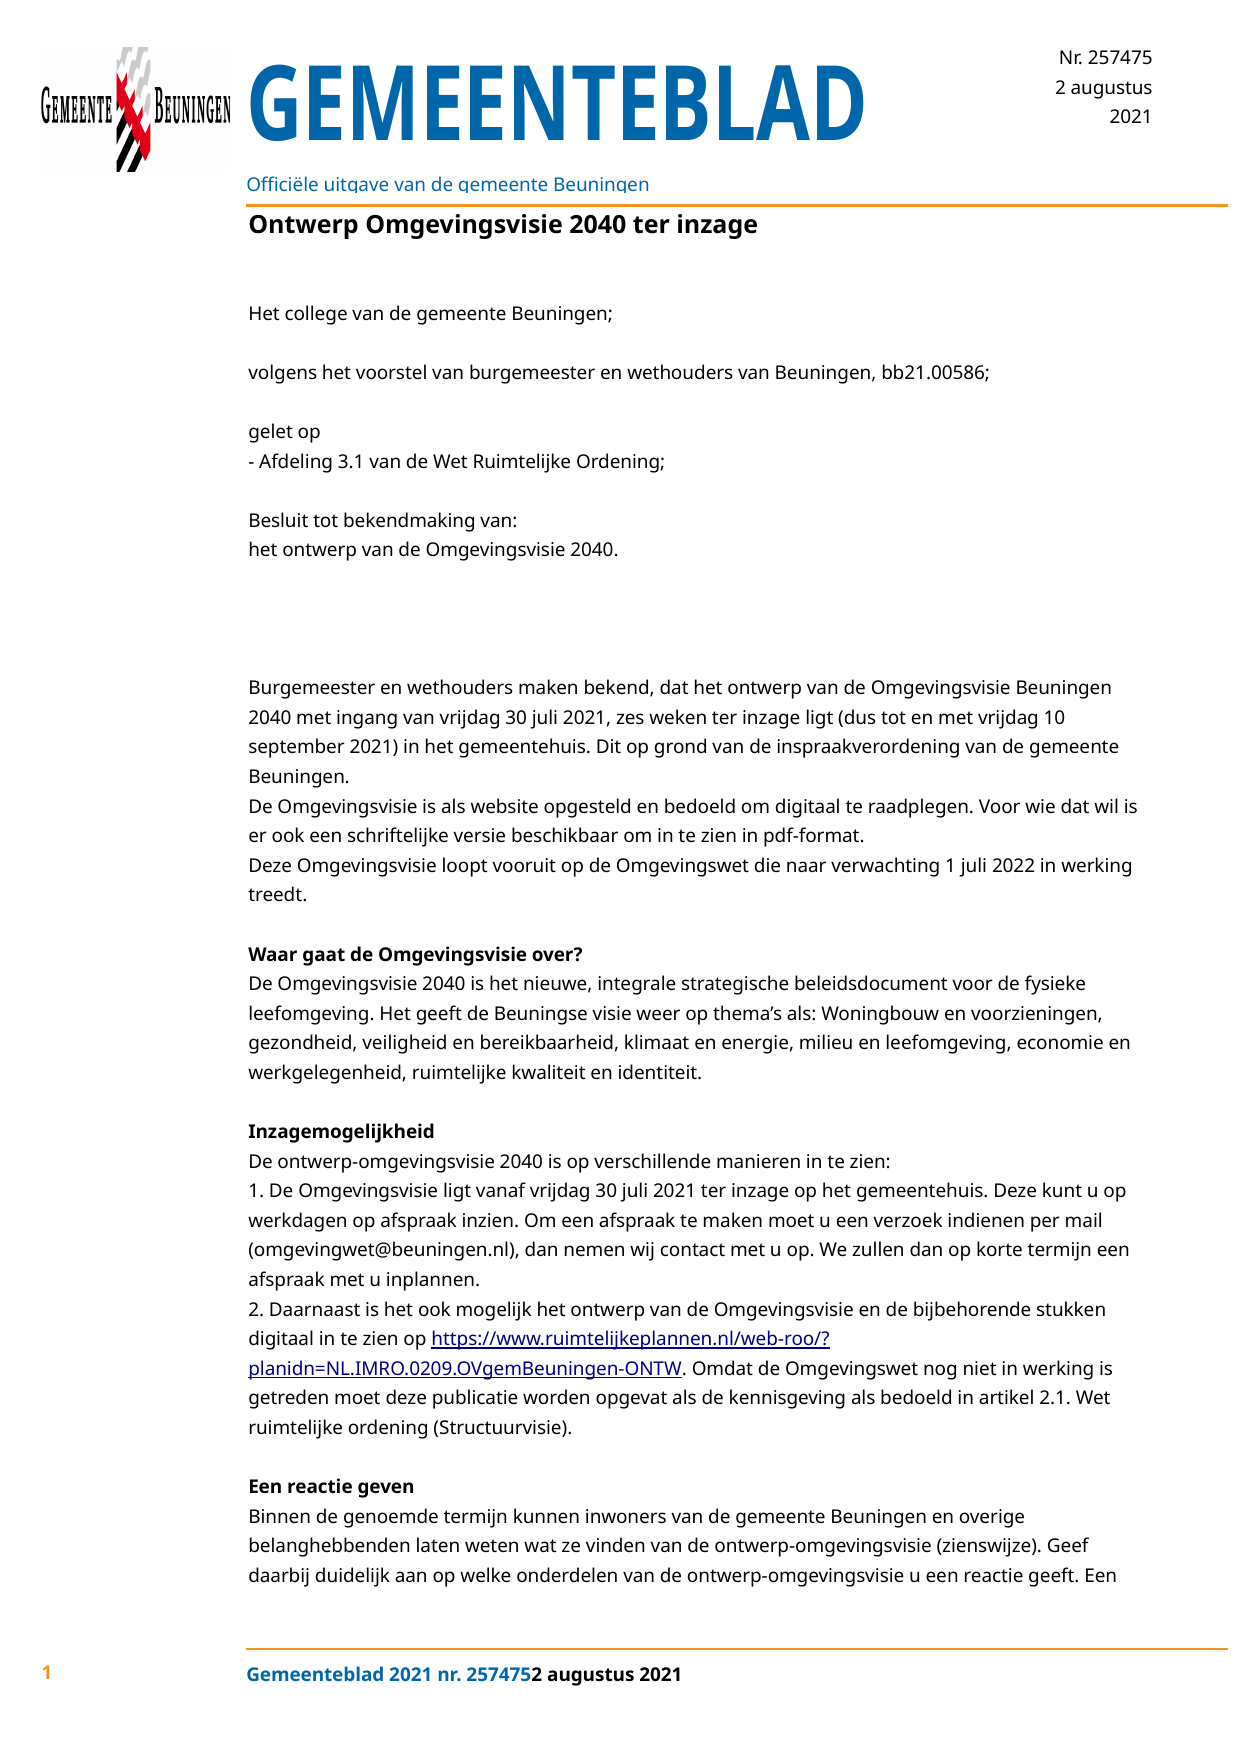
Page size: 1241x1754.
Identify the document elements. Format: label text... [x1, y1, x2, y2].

text Deze Omgevingsvisie loopt vooruit op de Omgevingswet die naar verwachting 1 juli 2022 in werking treedt. [248, 852, 1152, 907]
text het ontwerp van de Omgevingsvisie 2040. [248, 537, 1152, 562]
text Binnen de genoemde termijn kunnen inwoners van de gemeente Beuningen en overige belanghebbenden laten weten wat ze vinden van de ontwerp-omgevingsvisie (zienswijze). Geef daarbij duidelijk aan op welke onderdelen van de ontwerp-omgevingsvisie u een reactie geeft. Een [248, 1503, 1152, 1588]
text Burgemeester en wethouders maken bekend, dat het ontwerp van de Omgevingsvisie Beuningen 2040 met ingang van vrijdag 30 juli 2021, zes weken ter inzage ligt (dus tot en met vrijdag 10 september 2021) in het gemeentehuis. Dit op grond van de inspraakverordening van de gemeente Beuningen. [248, 674, 1152, 789]
text 2. Daarnaast is het ook mogelijk het ontwerp van de Omgevingsvisie en de bijbehorende stukken digitaal in te zien op https://www.ruimtelijkeplannen.nl/web-roo/?planidn=NL.IMRO.0209.OVgemBeuningen-ONTW. Omdat de Omgevingswet nog niet in werking is getreden moet deze publicatie worden opgevat als de kennisgeving als bedoeld in artikel 2.1. Wet ruimtelijke ordening (Structuurvisie). [248, 1296, 1152, 1440]
text - Afdeling 3.1 van de Wet Ruimtelijke Ordening; [248, 448, 1152, 473]
text De ontwerp-omgevingsvisie 2040 is op verschillende manieren in te zien: [248, 1148, 1152, 1174]
picture [41, 47, 231, 172]
text Waar gaat de Omgevingsvisie over? [248, 941, 1152, 967]
text Een reactie geven [248, 1473, 1152, 1499]
text De Omgevingsvisie is als website opgesteld en bedoeld om digitaal te raadplegen. Voor wie dat wil is er ook een schriftelijke versie beschikbaar om in te zien in pdf-format. [248, 793, 1152, 848]
text 1. De Omgevingsvisie ligt vanaf vrijdag 30 juli 2021 ter inzage op het gemeentehuis. Deze kunt u op werkdagen op afspraak inzien. Om een afspraak te maken moet u een verzoek indienen per mail (omgevingwet@beuningen.nl), dan nemen wij contact met u op. We zullen dan op korte termijn een afspraak met u inplannen. [248, 1177, 1152, 1292]
text De Omgevingsvisie 2040 is het nieuwe, integrale strategische beleidsdocument voor de fysieke leefomgeving. Het geeft de Beuningse visie weer op thema’s als: Woningbouw en voorzieningen, gezondheid, veiligheid en bereikbaarheid, klimaat en energie, milieu en leefomgeving, economie en werkgelegenheid, ruimtelijke kwaliteit en identiteit. [248, 970, 1152, 1085]
text volgens het voorstel van burgemeester en wethouders van Beuningen, bb21.00586; [248, 359, 1152, 385]
text Besluit tot bekendmaking van: [248, 507, 1152, 533]
text gelet op [248, 418, 1152, 444]
text Inzagemogelijkheid [248, 1118, 1152, 1144]
text Het college van de gemeente Beuningen; [248, 300, 1152, 326]
text Ontwerp Omgevingsvisie 2040 ter inzage [248, 207, 1152, 241]
